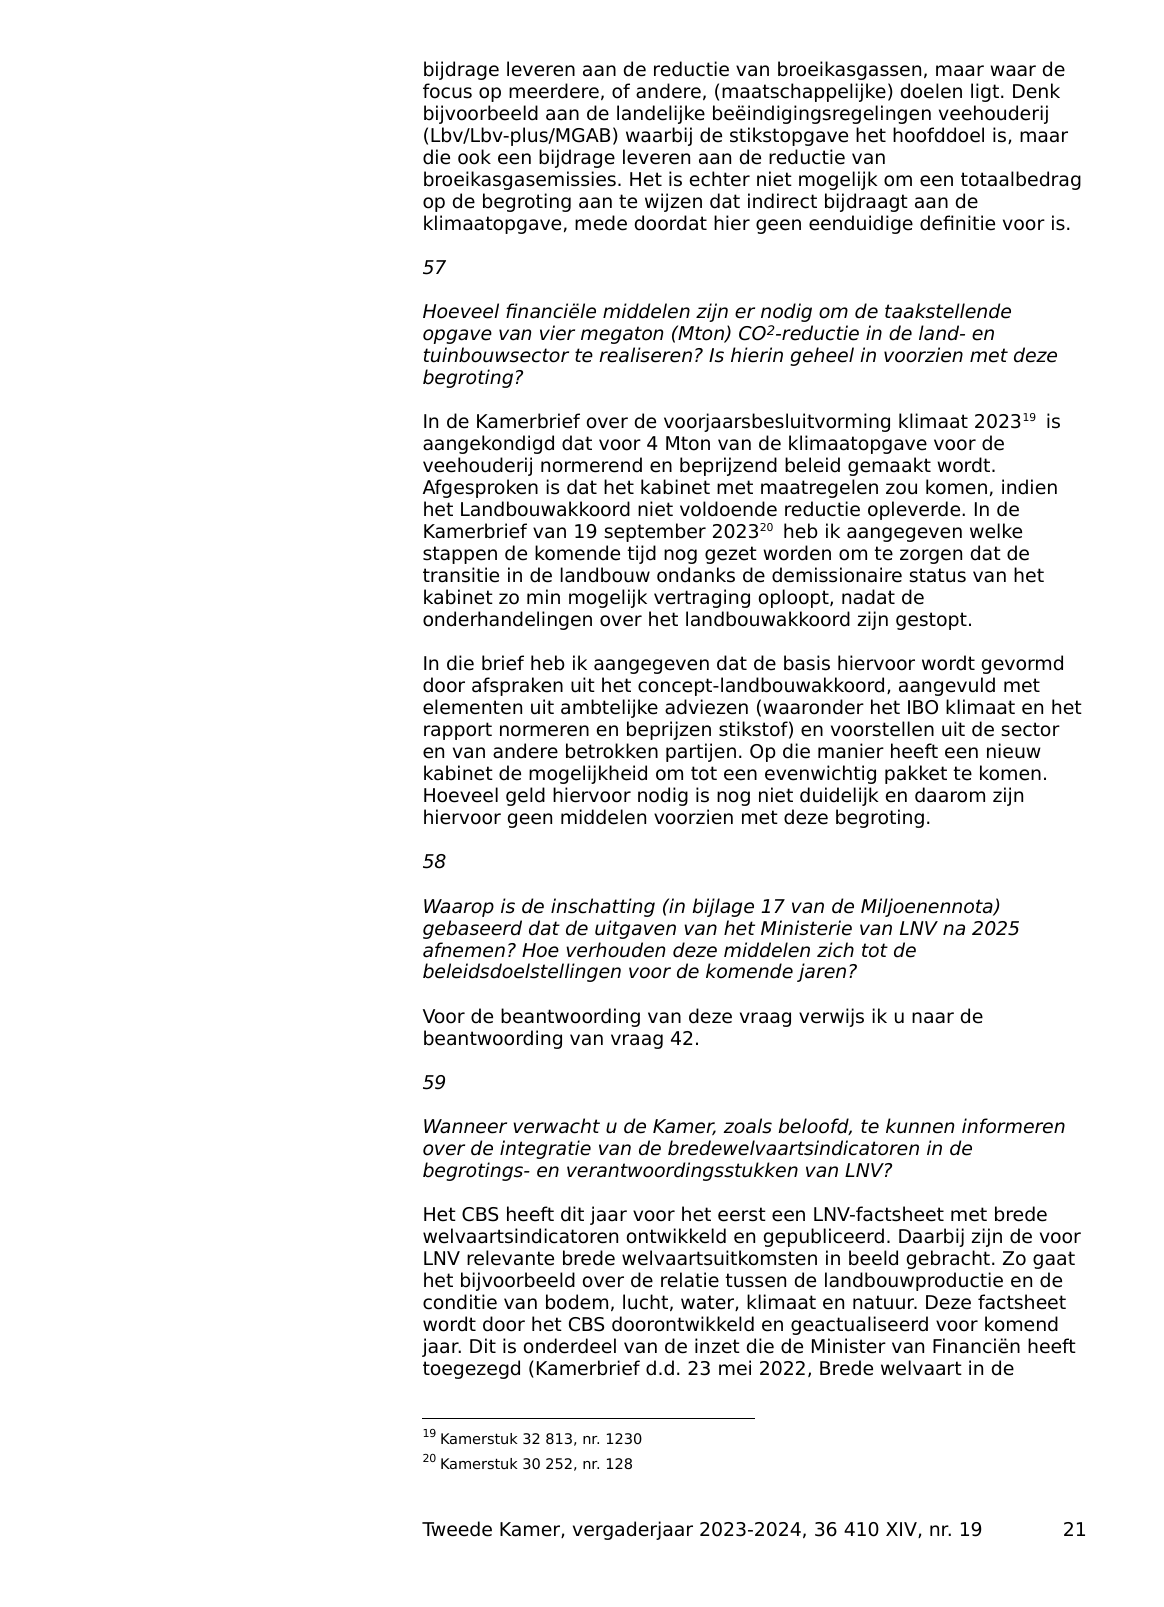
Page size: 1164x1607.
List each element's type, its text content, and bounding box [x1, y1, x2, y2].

subtitle 58 [422, 851, 1087, 873]
text Voor de beantwoording van deze vraag verwijs ik u naar de beantwoording van vraag 42. [422, 1006, 1087, 1049]
text Hoeveel financiële middelen zijn er nodig om de taakstellende opgave van vier megaton (Mton) CO2-reductie in de land- en tuinbouwsector te realiseren? Is hierin geheel in voorzien met deze begroting? [422, 301, 1087, 389]
text Kamerstuk 32 813, nr. 1230 [422, 1427, 1087, 1449]
text Het CBS heeft dit jaar voor het eerst een LNV-factsheet met brede welvaartsindicatoren ontwikkeld en gepubliceerd. Daarbĳ zĳn de voor LNV relevante brede welvaartsuitkomsten in beeld gebracht. Zo gaat het bĳvoorbeeld over de relatie tussen de landbouwproductie en de conditie van bodem, lucht, water, klimaat en natuur. Deze factsheet wordt door het CBS doorontwikkeld en geactualiseerd voor komend jaar. Dit is onderdeel van de inzet die de Minister van Financiën heeft toegezegd (Kamerbrief d.d. 23 mei 2022, Brede welvaart in de [422, 1204, 1087, 1380]
subtitle 57 [422, 257, 1087, 279]
text Waarop is de inschatting (in bijlage 17 van de Miljoenennota) gebaseerd dat de uitgaven van het Ministerie van LNV na 2025 afnemen? Hoe verhouden deze middelen zich tot de beleidsdoelstellingen voor de komende jaren? [422, 896, 1087, 983]
text Wanneer verwacht u de Kamer, zoals beloofd, te kunnen informeren over de integratie van de bredewelvaartsindicatoren in de begrotings- en verantwoordingsstukken van LNV? [422, 1116, 1087, 1182]
text bijdrage leveren aan de reductie van broeikasgassen, maar waar de focus op meerdere, of andere, (maatschappelijke) doelen ligt. Denk bijvoorbeeld aan de landelijke beëindigingsregelingen veehouderij (Lbv/Lbv-plus/MGAB) waarbij de stikstopgave het hoofddoel is, maar die ook een bijdrage leveren aan de reductie van broeikasgasemissies. Het is echter niet mogelijk om een totaalbedrag op de begroting aan te wijzen dat indirect bijdraagt aan de klimaatopgave, mede doordat hier geen eenduidige definitie voor is. [422, 59, 1087, 235]
text In die brief heb ik aangegeven dat de basis hiervoor wordt gevormd door afspraken uit het concept-landbouwakkoord, aangevuld met elementen uit ambtelijke adviezen (waaronder het IBO klimaat en het rapport normeren en beprijzen stikstof) en voorstellen uit de sector en van andere betrokken partijen. Op die manier heeft een nieuw kabinet de mogelijkheid om tot een evenwichtig pakket te komen. Hoeveel geld hiervoor nodig is nog niet duidelijk en daarom zijn hiervoor geen middelen voorzien met deze begroting. [422, 653, 1087, 829]
text In de Kamerbrief over de voorjaarsbesluitvorming klimaat 2023 is aangekondigd dat voor 4 Mton van de klimaatopgave voor de veehouderij normerend en beprijzend beleid gemaakt wordt. Afgesproken is dat het kabinet met maatregelen zou komen, indien het Landbouwakkoord niet voldoende reductie opleverde. In de Kamerbrief van 19 september 2023 heb ik aangegeven welke stappen de komende tijd nog gezet worden om te zorgen dat de transitie in de landbouw ondanks de demissionaire status van het kabinet zo min mogelijk vertraging oploopt, nadat de onderhandelingen over het landbouwakkoord zijn gestopt. [422, 411, 1087, 631]
text Kamerstuk 30 252, nr. 128 [422, 1452, 1087, 1474]
subtitle 59 [422, 1072, 1087, 1094]
